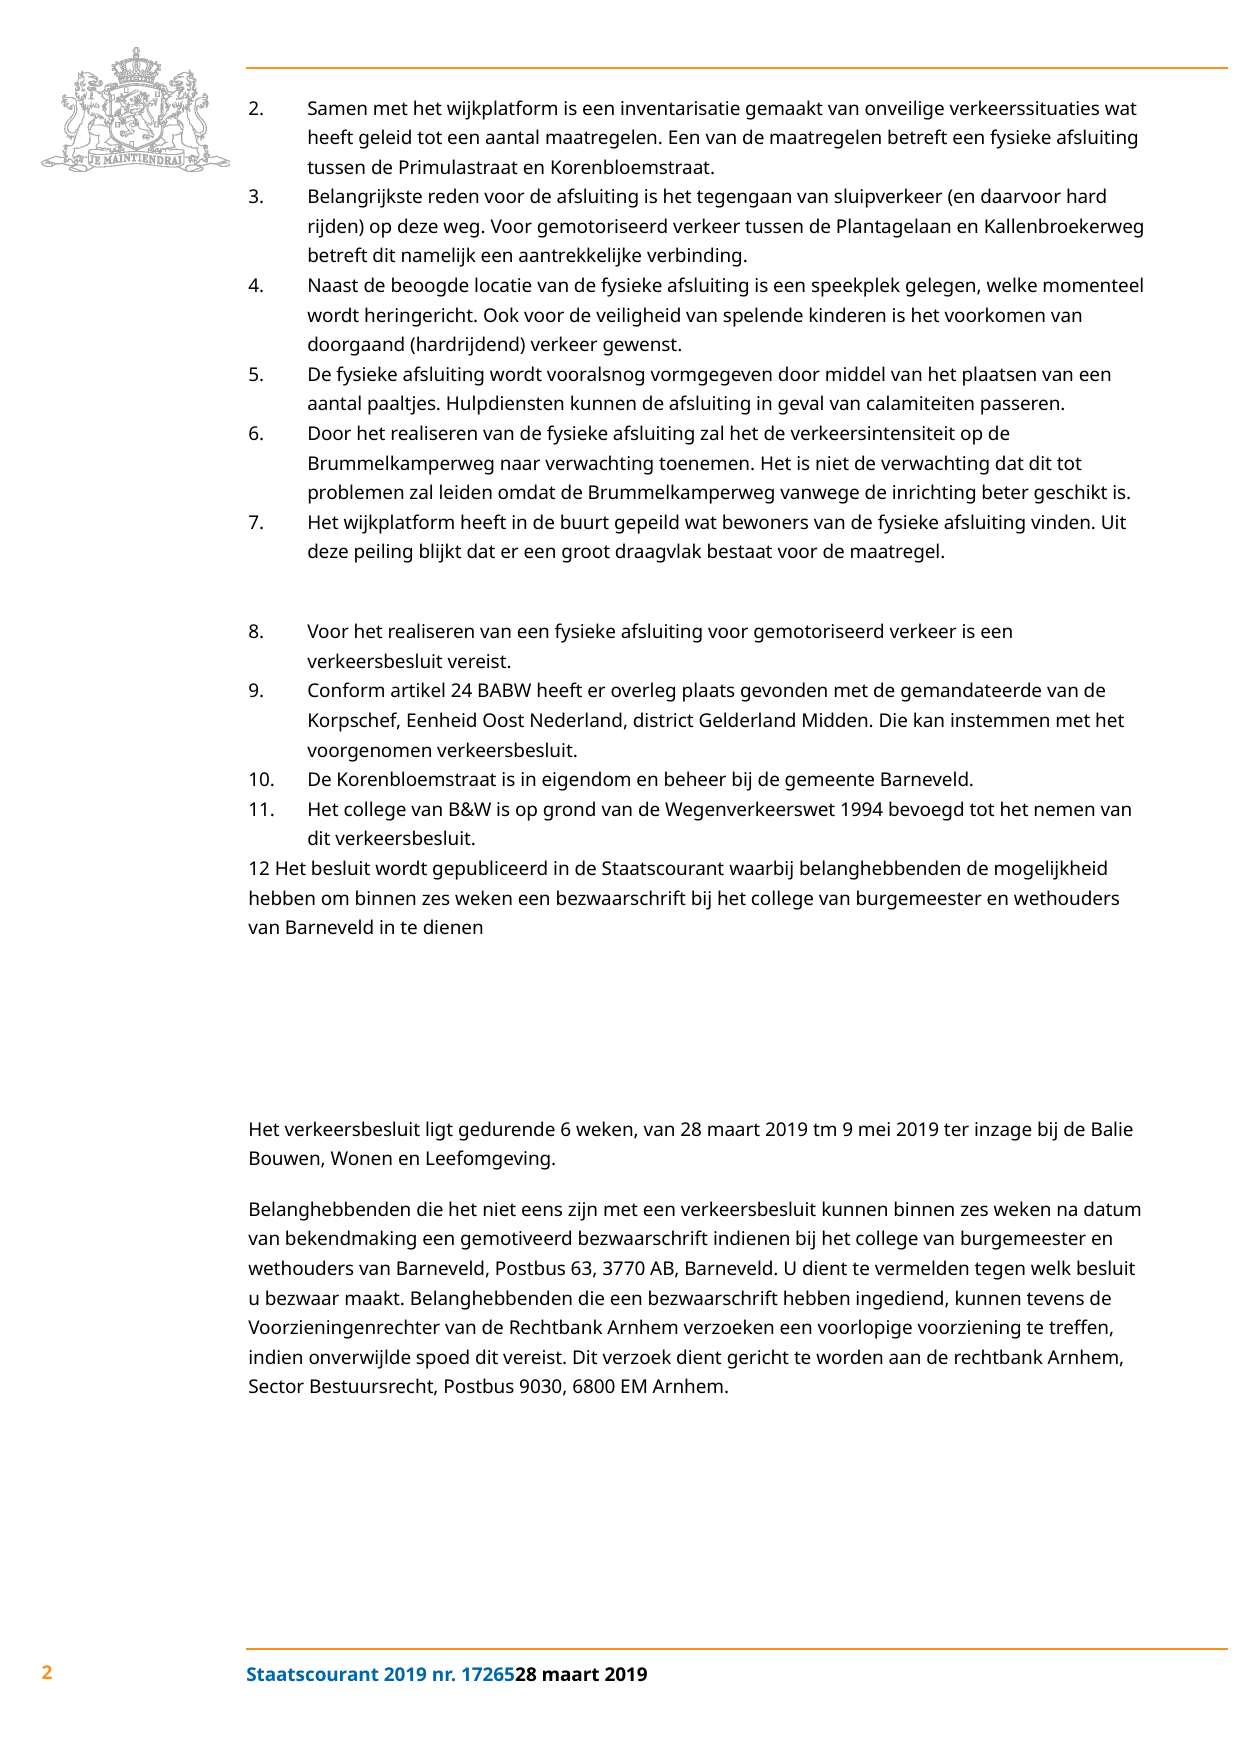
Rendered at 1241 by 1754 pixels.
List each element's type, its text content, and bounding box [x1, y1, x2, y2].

list Naast de beoogde locatie van de fysieke afsluiting is een speekplek gelegen, welke momenteel wordt heringericht. Ook voor de veiligheid van spelende kinderen is het voorkomen van doorgaand (hardrijdend) verkeer gewenst. [248, 272, 1152, 357]
list De Korenbloemstraat is in eigendom en beheer bij de gemeente Barneveld. [248, 766, 1152, 792]
text Belanghebbenden die het niet eens zijn met een verkeersbesluit kunnen binnen zes weken na datum van bekendmaking een gemotiveerd bezwaarschrift indienen bij het college van burgemeester en wethouders van Barneveld, Postbus 63, 3770 AB, Barneveld. U dient te vermelden tegen welk besluit u bezwaar maakt. Belanghebbenden die een bezwaarschrift hebben ingediend, kunnen tevens de Voorzieningenrechter van de Rechtbank Arnhem verzoeken een voorlopige voorziening te treffen, indien onverwijlde spoed dit vereist. Dit verzoek dient gericht te worden aan de rechtbank Arnhem, Sector Bestuursrecht, Postbus 9030, 6800 EM Arnhem. [248, 1196, 1152, 1399]
list Door het realiseren van de fysieke afsluiting zal het de verkeersintensiteit op de Brummelkamperweg naar verwachting toenemen. Het is niet de verwachting dat dit tot problemen zal leiden omdat de Brummelkamperweg vanwege de inrichting beter geschikt is. [248, 420, 1152, 505]
picture [41, 47, 231, 172]
list Samen met het wijkplatform is een inventarisatie gemaakt van onveilige verkeerssituaties wat heeft geleid tot een aantal maatregelen. Een van de maatregelen betreft een fysieke afsluiting tussen de Primulastraat en Korenbloemstraat. [248, 95, 1152, 180]
list Conform artikel 24 BABW heeft er overleg plaats gevonden met de gemandateerde van de Korpschef, Eenheid Oost Nederland, district Gelderland Midden. Die kan instemmen met het voorgenomen verkeersbesluit. [248, 678, 1152, 763]
text 12 Het besluit wordt gepubliceerd in de Staatscourant waarbij belanghebbenden de mogelijkheid hebben om binnen zes weken een bezwaarschrift bij het college van burgemeester en wethouders van Barneveld in te dienen [248, 855, 1152, 940]
list Het wijkplatform heeft in de buurt gepeild wat bewoners van de fysieke afsluiting vinden. Uit deze peiling blijkt dat er een groot draagvlak bestaat voor de maatregel. [248, 509, 1152, 564]
list De fysieke afsluiting wordt vooralsnog vormgegeven door middel van het plaatsen van een aantal paaltjes. Hulpdiensten kunnen de afsluiting in geval van calamiteiten passeren. [248, 361, 1152, 416]
list Het college van B&W is op grond van de Wegenverkeerswet 1994 bevoegd tot het nemen van dit verkeersbesluit. [248, 796, 1152, 851]
list Belangrijkste reden voor de afsluiting is het tegengaan van sluipverkeer (en daarvoor hard rijden) op deze weg. Voor gemotoriseerd verkeer tussen de Plantagelaan en Kallenbroekerweg betreft dit namelijk een aantrekkelijke verbinding. [248, 183, 1152, 268]
text Het verkeersbesluit ligt gedurende 6 weken, van 28 maart 2019 tm 9 mei 2019 ter inzage bij de Balie Bouwen, Wonen en Leefomgeving. [248, 1116, 1152, 1171]
list Voor het realiseren van een fysieke afsluiting voor gemotoriseerd verkeer is een verkeersbesluit vereist. [248, 618, 1152, 674]
